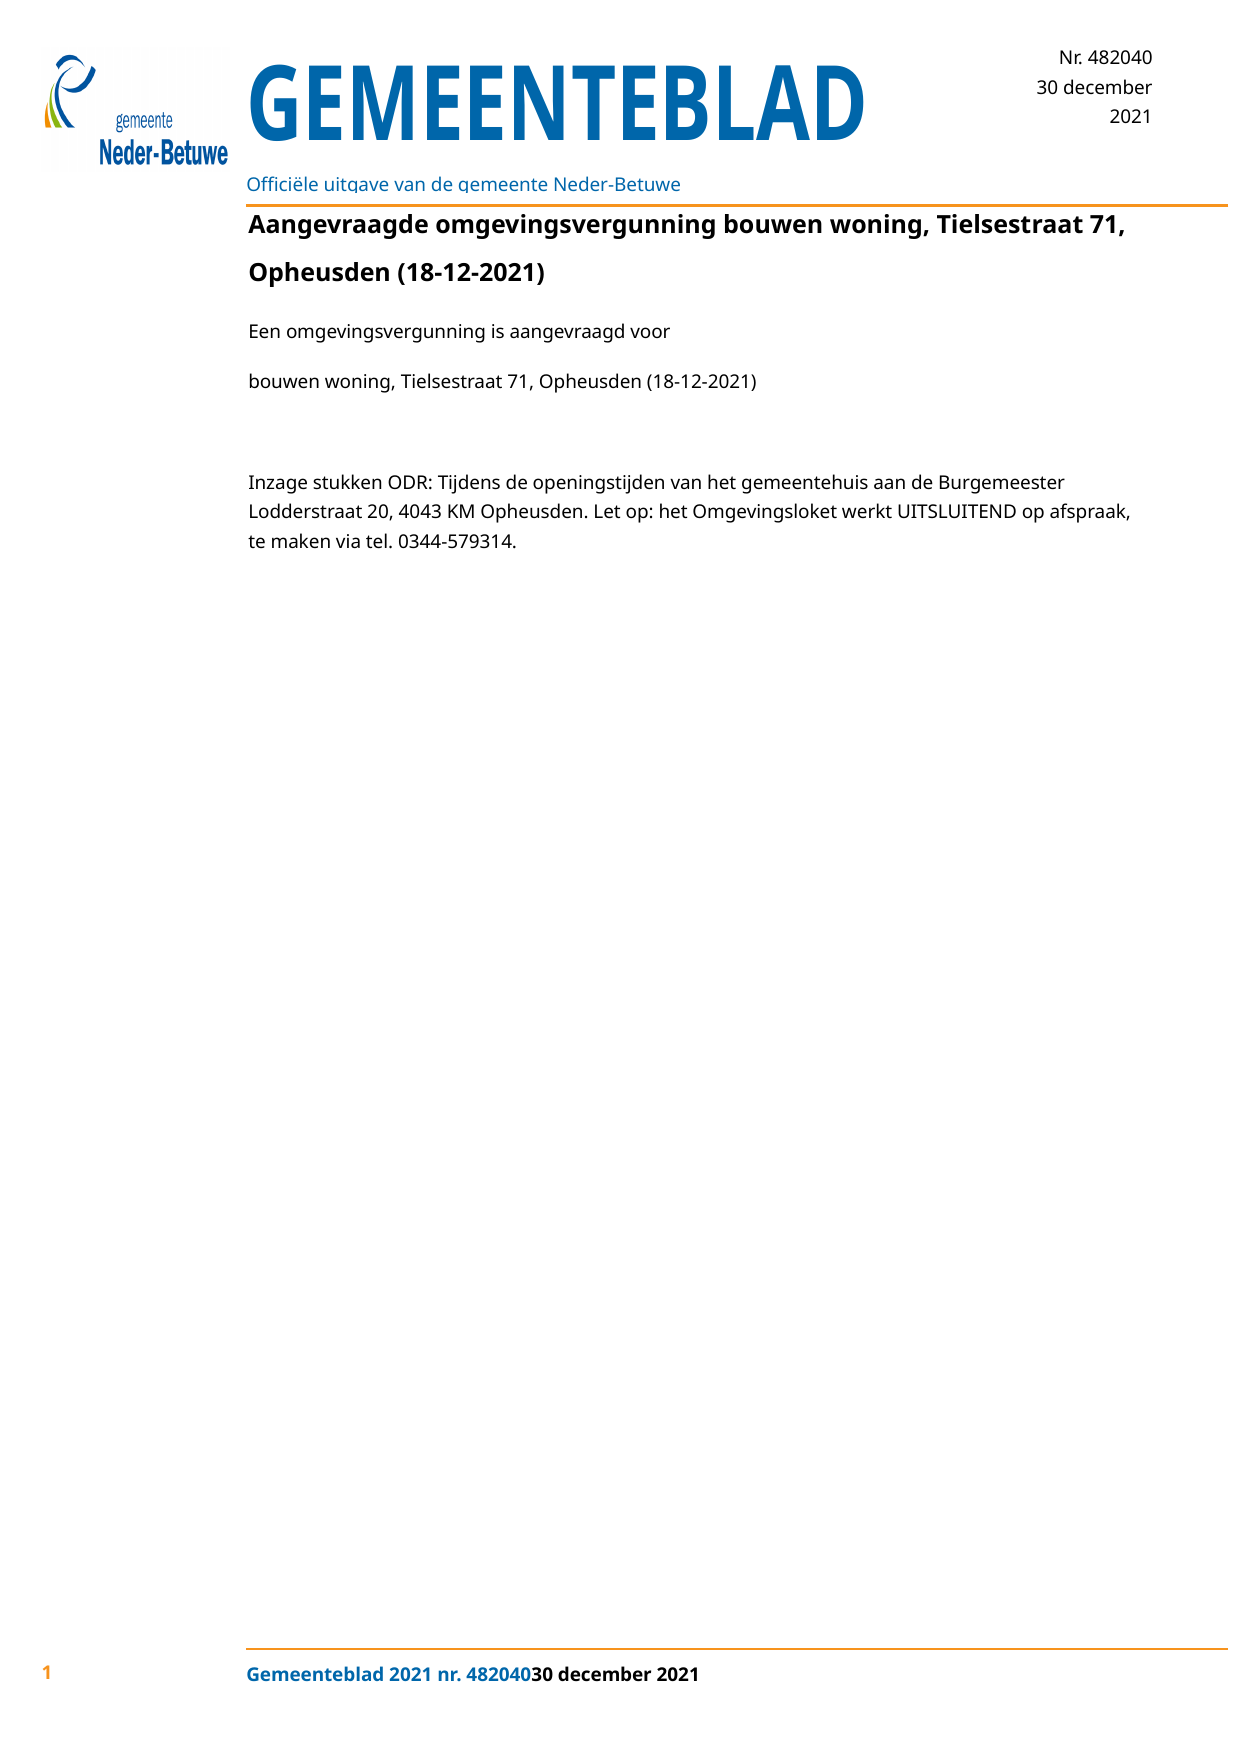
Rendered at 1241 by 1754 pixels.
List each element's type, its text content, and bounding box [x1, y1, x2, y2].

text Inzage stukken ODR: Tijdens de openingstijden van het gemeentehuis aan de Burgemeester Lodderstraat 20, 4043 KM Opheusden. Let op: het Omgevingsloket werkt UITSLUITEND op afspraak, te maken via tel. 0344-579314. [248, 469, 1152, 554]
text bouwen woning, Tielsestraat 71, Opheusden (18-12-2021) [248, 368, 1152, 394]
text Aangevraagde omgevingsvergunning bouwen woning, Tielsestraat 71, Opheusden (18-12-2021) [248, 207, 1152, 288]
text Een omgevingsvergunning is aangevraagd voor [248, 318, 1152, 344]
picture [41, 47, 231, 172]
